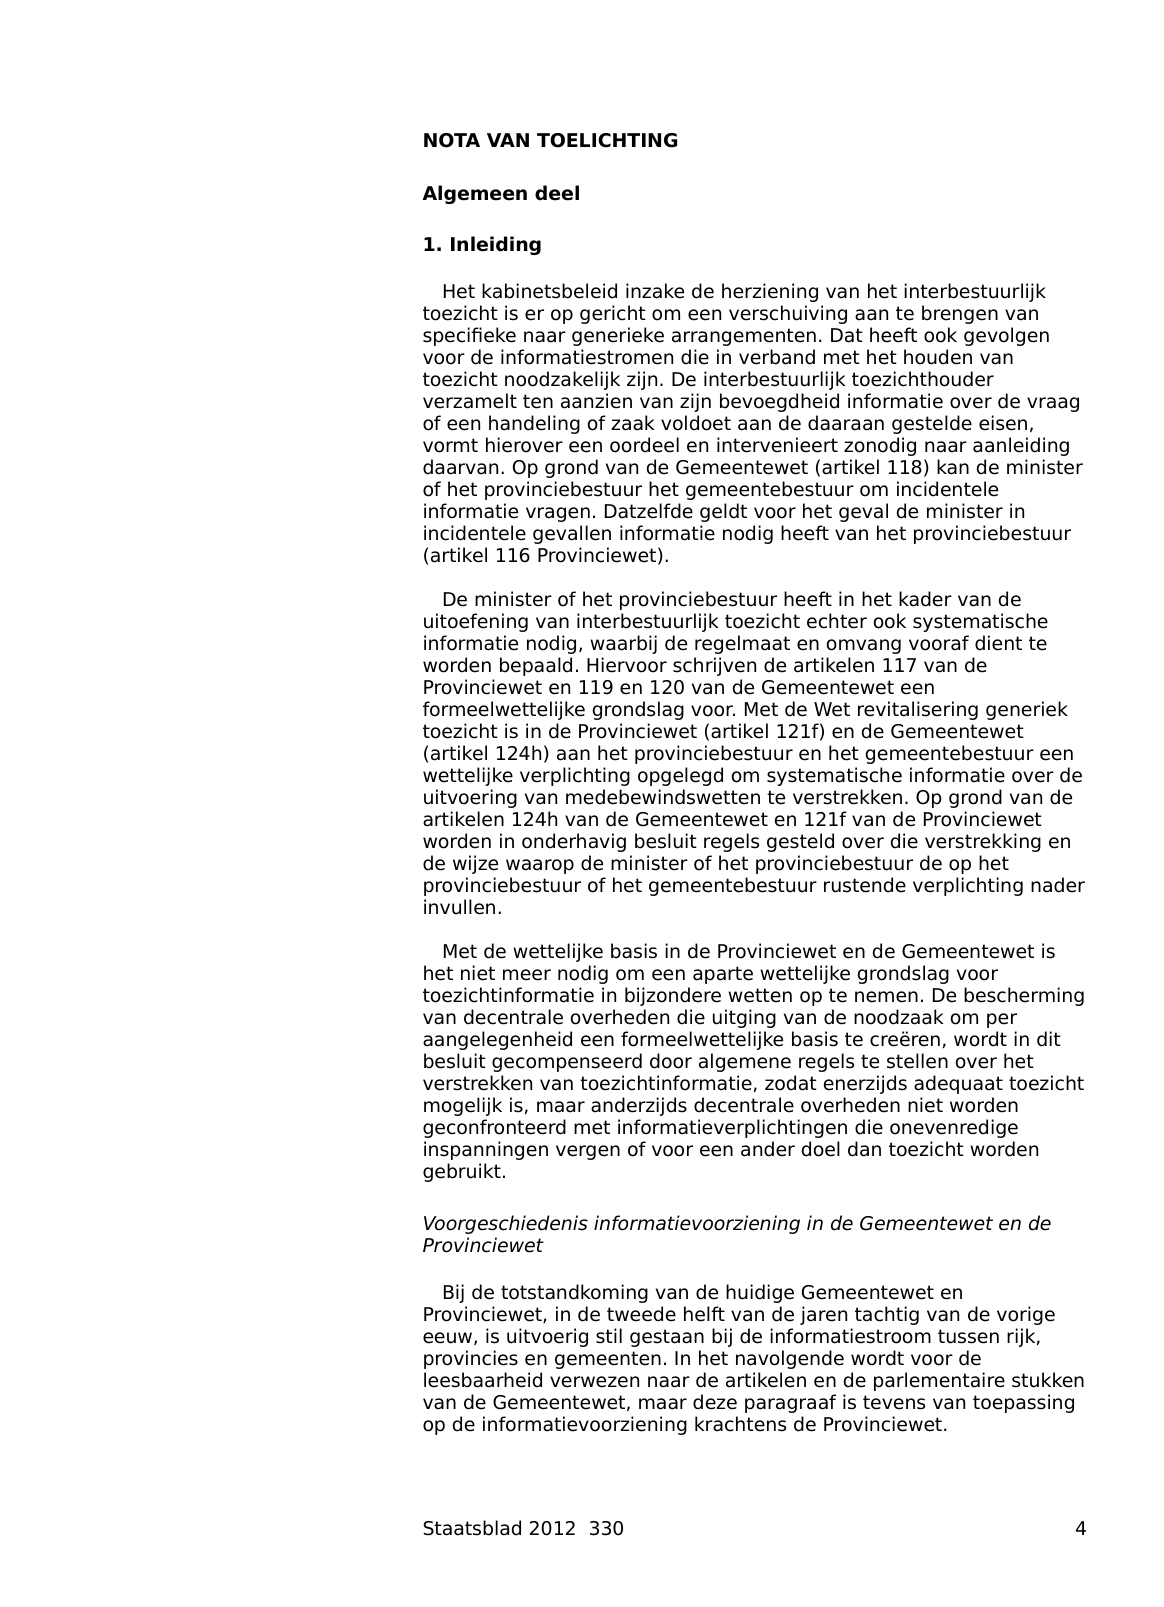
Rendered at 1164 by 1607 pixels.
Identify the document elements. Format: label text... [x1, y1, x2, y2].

text Met de wettelijke basis in de Provinciewet en de Gemeentewet is het niet meer nodig om een aparte wettelijke grondslag voor toezichtinformatie in bijzondere wetten op te nemen. De bescherming van decentrale overheden die uitging van de noodzaak om per aangelegenheid een formeelwettelijke basis te creëren, wordt in dit besluit gecompenseerd door algemene regels te stellen over het verstrekken van toezichtinformatie, zodat enerzijds adequaat toezicht mogelijk is, maar anderzijds decentrale overheden niet worden geconfronteerd met informatieverplichtingen die onevenredige inspanningen vergen of voor een ander doel dan toezicht worden gebruikt. [422, 941, 1087, 1183]
subtitle 1. Inleiding [422, 234, 1087, 256]
subtitle NOTA VAN TOELICHTING [422, 130, 1087, 152]
text Het kabinetsbeleid inzake de herziening van het interbestuurlijk toezicht is er op gericht om een verschuiving aan te brengen van specifieke naar generieke arrangementen. Dat heeft ook gevolgen voor de informatiestromen die in verband met het houden van toezicht noodzakelijk zijn. De interbestuurlijk toezichthouder verzamelt ten aanzien van zijn bevoegdheid informatie over de vraag of een handeling of zaak voldoet aan de daaraan gestelde eisen, vormt hierover een oordeel en intervenieert zonodig naar aanleiding daarvan. Op grond van de Gemeentewet (artikel 118) kan de minister of het provinciebestuur het gemeentebestuur om incidentele informatie vragen. Datzelfde geldt voor het geval de minister in incidentele gevallen informatie nodig heeft van het provinciebestuur (artikel 116 Provinciewet). [422, 281, 1087, 567]
text Bij de totstandkoming van de huidige Gemeentewet en Provinciewet, in de tweede helft van de jaren tachtig van de vorige eeuw, is uitvoerig stil gestaan bij de informatiestroom tussen rijk, provincies en gemeenten. In het navolgende wordt voor de leesbaarheid verwezen naar de artikelen en de parlementaire stukken van de Gemeentewet, maar deze paragraaf is tevens van toepassing op de informatievoorziening krachtens de Provinciewet. [422, 1282, 1087, 1436]
subtitle Voorgeschiedenis informatievoorziening in de Gemeentewet en de Provinciewet [422, 1213, 1087, 1257]
text De minister of het provinciebestuur heeft in het kader van de uitoefening van interbestuurlijk toezicht echter ook systematische informatie nodig, waarbij de regelmaat en omvang vooraf dient te worden bepaald. Hiervoor schrijven de artikelen 117 van de Provinciewet en 119 en 120 van de Gemeentewet een formeelwettelijke grondslag voor. Met de Wet revitalisering generiek toezicht is in de Provinciewet (artikel 121f) en de Gemeentewet (artikel 124h) aan het provinciebestuur en het gemeentebestuur een wettelijke verplichting opgelegd om systematische informatie over de uitvoering van medebewindswetten te verstrekken. Op grond van de artikelen 124h van de Gemeentewet en 121f van de Provinciewet worden in onderhavig besluit regels gesteld over die verstrekking en de wijze waarop de minister of het provinciebestuur de op het provinciebestuur of het gemeentebestuur rustende verplichting nader invullen. [422, 589, 1087, 919]
subtitle Algemeen deel [422, 182, 1087, 204]
